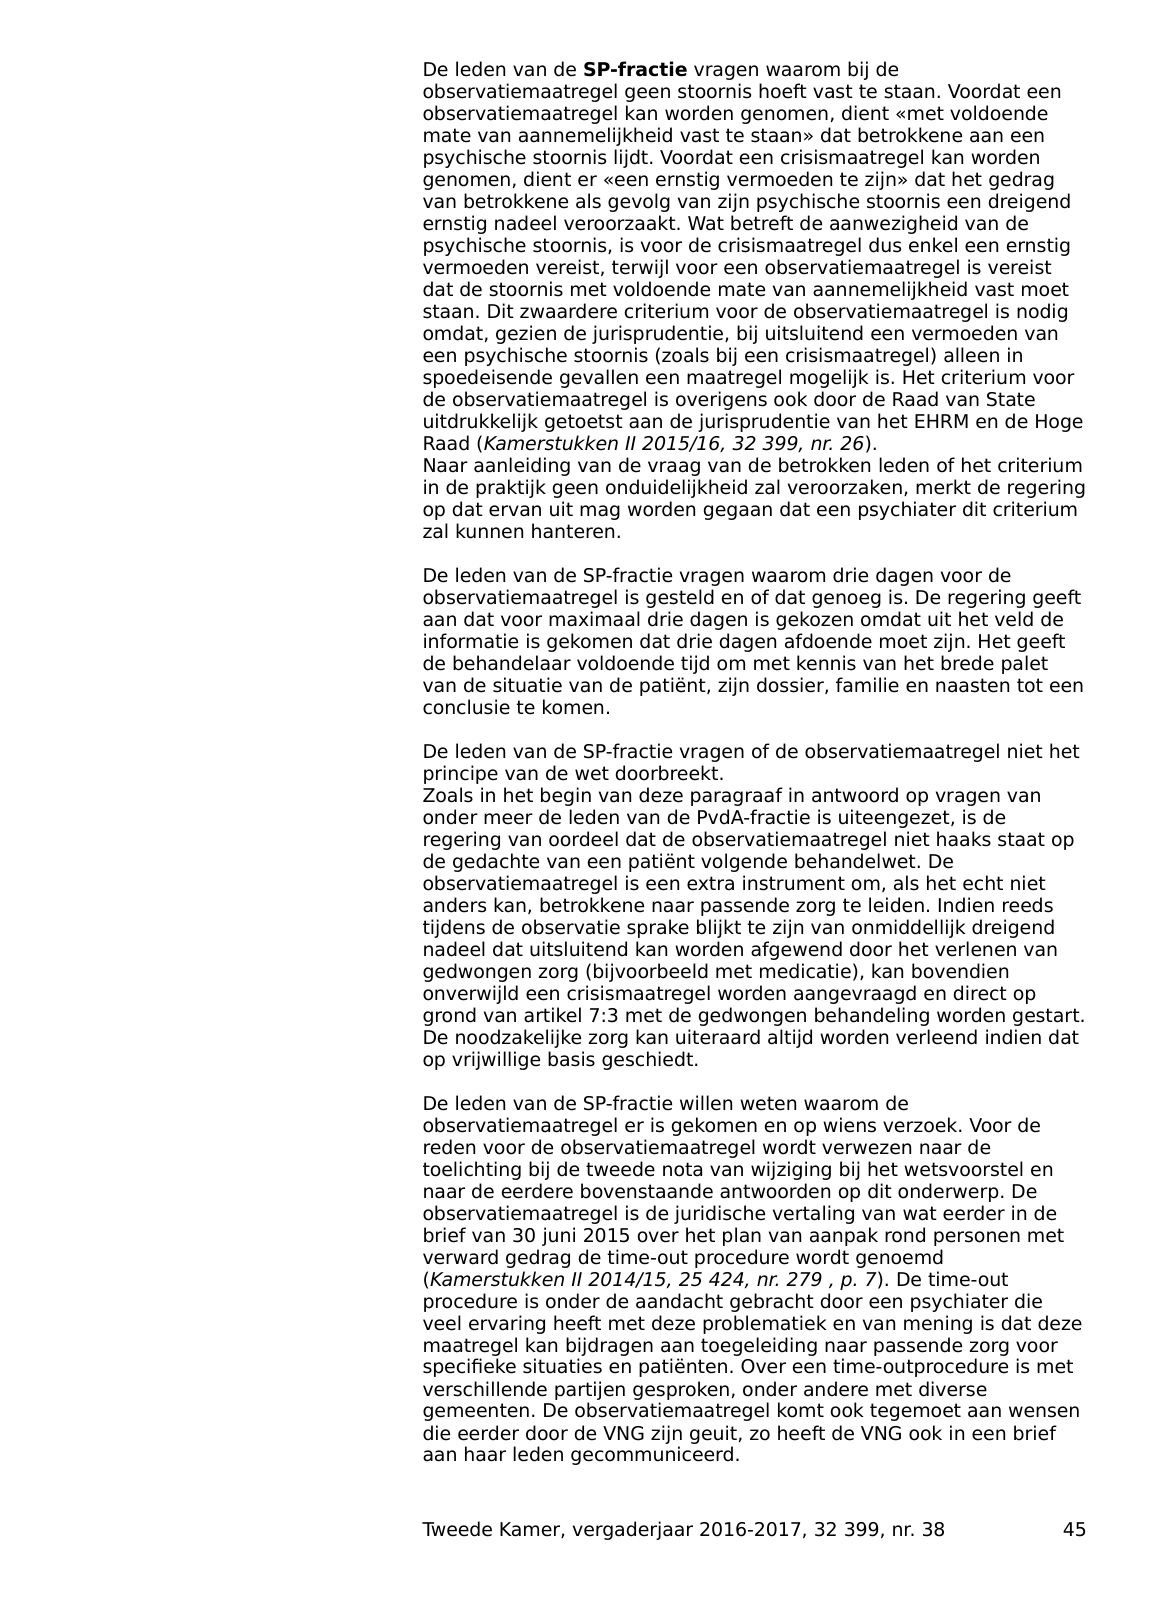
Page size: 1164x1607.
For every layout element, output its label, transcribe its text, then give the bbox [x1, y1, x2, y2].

text De leden van de SP-fractie willen weten waarom de observatiemaatregel er is gekomen en op wiens verzoek. Voor de reden voor de observatiemaatregel wordt verwezen naar de toelichting bij de tweede nota van wijziging bij het wetsvoorstel en naar de eerdere bovenstaande antwoorden op dit onderwerp. De observatiemaatregel is de juridische vertaling van wat eerder in de brief van 30 juni 2015 over het plan van aanpak rond personen met verward gedrag de time-out procedure wordt genoemd (Kamerstukken II 2014/15, 25 424, nr. 279 , p. 7). De time-out procedure is onder de aandacht gebracht door een psychiater die veel ervaring heeft met deze problematiek en van mening is dat deze maatregel kan bijdragen aan toegeleiding naar passende zorg voor specifieke situaties en patiënten. Over een time-outprocedure is met verschillende partijen gesproken, onder andere met diverse gemeenten. De observatiemaatregel komt ook tegemoet aan wensen die eerder door de VNG zijn geuit, zo heeft de VNG ook in een brief aan haar leden gecommuniceerd. [422, 1093, 1087, 1466]
text Zoals in het begin van deze paragraaf in antwoord op vragen van onder meer de leden van de PvdA-fractie is uiteengezet, is de regering van oordeel dat de observatiemaatregel niet haaks staat op de gedachte van een patiënt volgende behandelwet. De observatiemaatregel is een extra instrument om, als het echt niet anders kan, betrokkene naar passende zorg te leiden. Indien reeds tijdens de observatie sprake blijkt te zijn van onmiddellijk dreigend nadeel dat uitsluitend kan worden afgewend door het verlenen van gedwongen zorg (bijvoorbeeld met medicatie), kan bovendien onverwijld een crisismaatregel worden aangevraagd en direct op grond van artikel 7:3 met de gedwongen behandeling worden gestart. De noodzakelijke zorg kan uiteraard altijd worden verleend indien dat op vrijwillige basis geschiedt. [422, 785, 1087, 1071]
text Naar aanleiding van de vraag van de betrokken leden of het criterium in de praktijk geen onduidelijkheid zal veroorzaken, merkt de regering op dat ervan uit mag worden gegaan dat een psychiater dit criterium zal kunnen hanteren. [422, 455, 1087, 543]
text De leden van de SP-fractie vragen waarom bij de observatiemaatregel geen stoornis hoeft vast te staan. Voordat een observatiemaatregel kan worden genomen, dient «met voldoende mate van aannemelijkheid vast te staan» dat betrokkene aan een psychische stoornis lijdt. Voordat een crisismaatregel kan worden genomen, dient er «een ernstig vermoeden te zijn» dat het gedrag van betrokkene als gevolg van zijn psychische stoornis een dreigend ernstig nadeel veroorzaakt. Wat betreft de aanwezigheid van de psychische stoornis, is voor de crisismaatregel dus enkel een ernstig vermoeden vereist, terwijl voor een observatiemaatregel is vereist dat de stoornis met voldoende mate van aannemelijkheid vast moet staan. Dit zwaardere criterium voor de observatiemaatregel is nodig omdat, gezien de jurisprudentie, bij uitsluitend een vermoeden van een psychische stoornis (zoals bij een crisismaatregel) alleen in spoedeisende gevallen een maatregel mogelijk is. Het criterium voor de observatiemaatregel is overigens ook door de Raad van State uitdrukkelijk getoetst aan de jurisprudentie van het EHRM en de Hoge Raad (Kamerstukken II 2015/16, 32 399, nr. 26). [422, 59, 1087, 455]
text De leden van de SP-fractie vragen of de observatiemaatregel niet het principe van de wet doorbreekt. [422, 741, 1087, 785]
text De leden van de SP-fractie vragen waarom drie dagen voor de observatiemaatregel is gesteld en of dat genoeg is. De regering geeft aan dat voor maximaal drie dagen is gekozen omdat uit het veld de informatie is gekomen dat drie dagen afdoende moet zijn. Het geeft de behandelaar voldoende tijd om met kennis van het brede palet van de situatie van de patiënt, zijn dossier, familie en naasten tot een conclusie te komen. [422, 565, 1087, 719]
